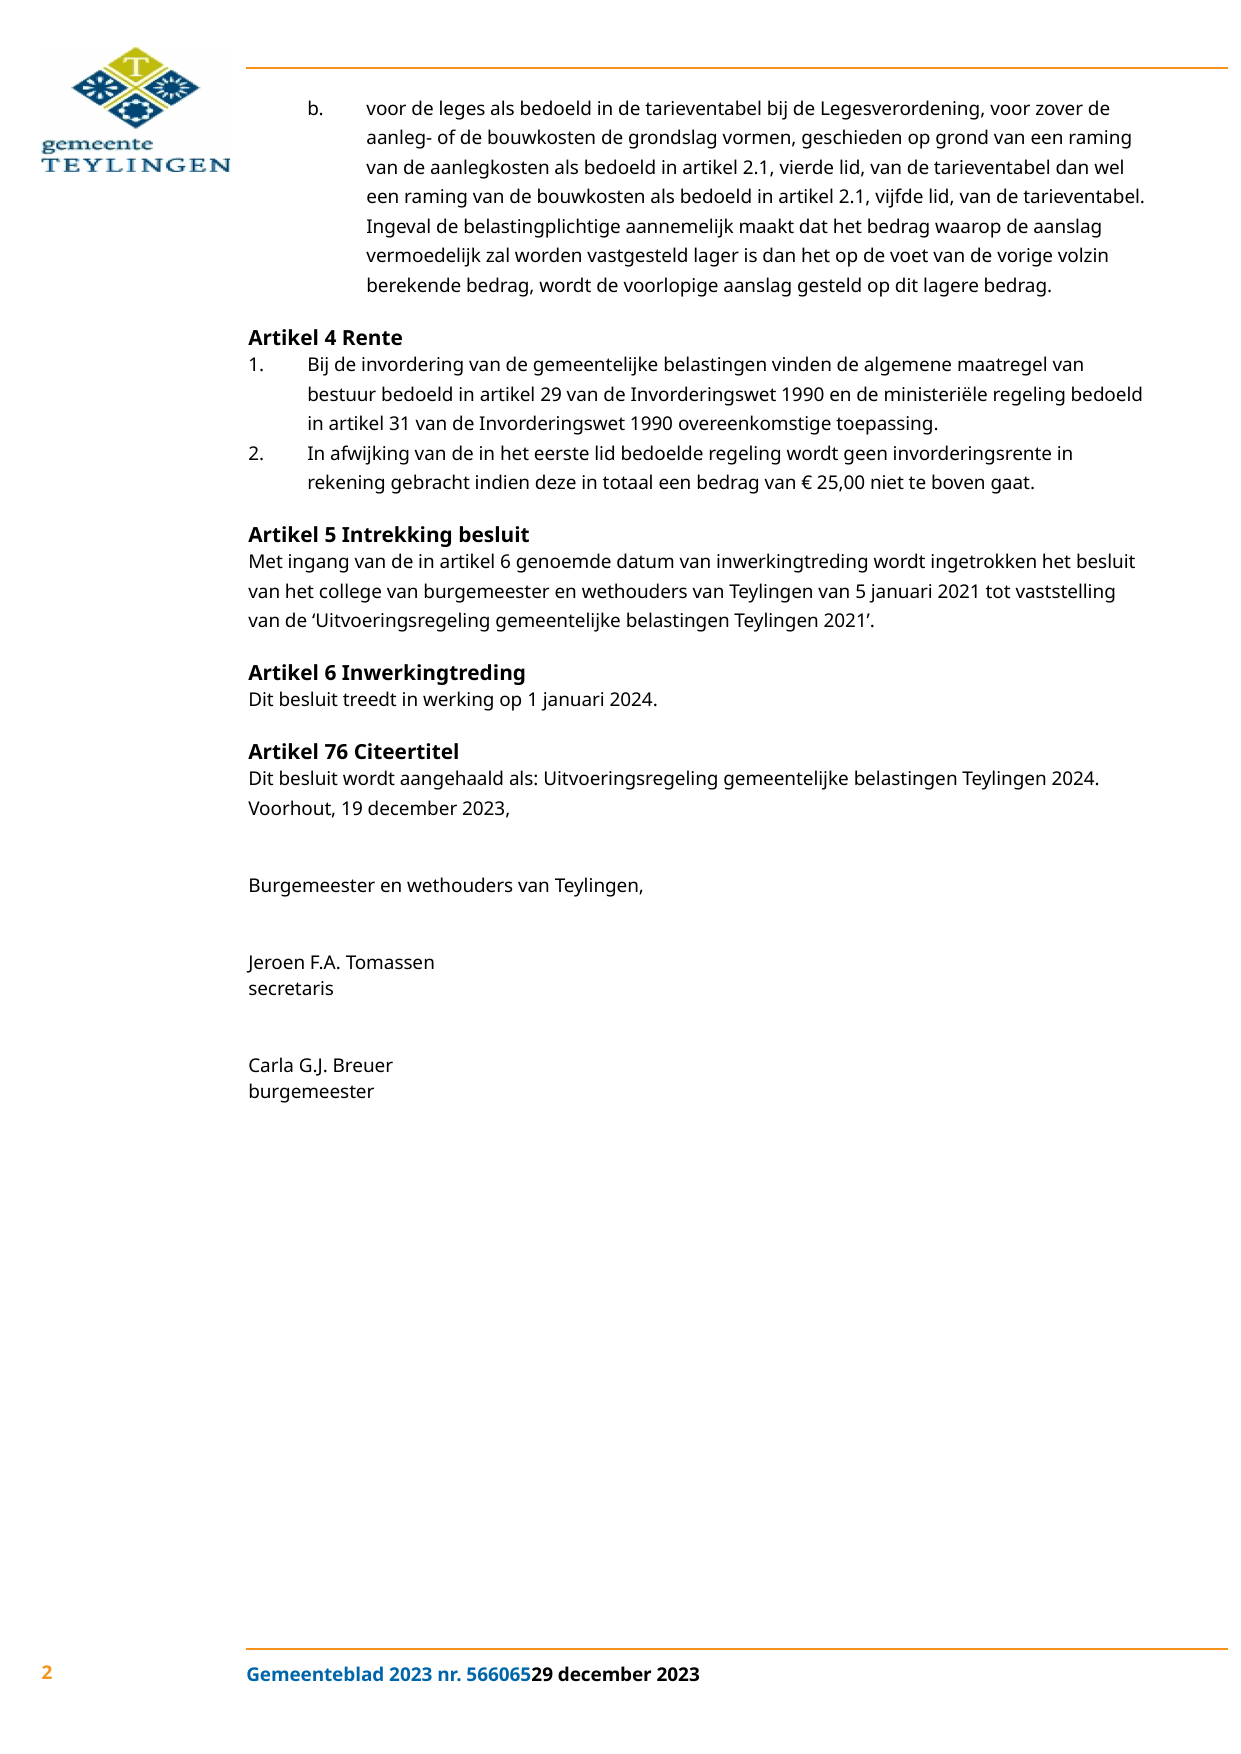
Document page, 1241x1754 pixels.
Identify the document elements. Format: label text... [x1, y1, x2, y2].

list Bij de invordering van de gemeentelijke belastingen vinden de algemene maatregel van bestuur bedoeld in artikel 29 van de Invorderingswet 1990 en de ministeriële regeling bedoeld in artikel 31 van de Invorderingswet 1990 overeenkomstige toepassing. [248, 351, 1152, 436]
list voor de leges als bedoeld in de tarieventabel bij de Legesverordening, voor zover de aanleg- of de bouwkosten de grondslag vormen, geschieden op grond van een raming van de aanlegkosten als bedoeld in artikel 2.1, vierde lid, van de tarieventabel dan wel een raming van de bouwkosten als bedoeld in artikel 2.1, vijfde lid, van de tarieventabel. Ingeval de belastingplichtige aannemelijk maakt dat het bedrag waarop de aanslag vermoedelijk zal worden vastgesteld lager is dan het op de voet van de vorige volzin berekende bedrag, wordt de voorlopige aanslag gesteld op dit lagere bedrag. [307, 95, 1152, 298]
text Artikel 76 Citeertitel [248, 737, 1152, 765]
text Met ingang van de in artikel 6 genoemde datum van inwerkingtreding wordt ingetrokken het besluit van het college van burgemeester en wethouders van Teylingen van 5 januari 2021 tot vaststelling van de ‘Uitvoeringsregeling gemeentelijke belastingen Teylingen 2021’. [248, 548, 1152, 633]
text secretaris [248, 975, 1152, 1001]
text Artikel 5 Intrekking besluit [248, 520, 1152, 548]
text burgemeester [248, 1078, 1152, 1103]
text Artikel 6 Inwerkingtreding [248, 658, 1152, 686]
picture [41, 47, 231, 172]
text Jeroen F.A. Tomassen [248, 949, 1152, 975]
text Carla G.J. Breuer [248, 1052, 1152, 1078]
text Dit besluit treedt in werking op 1 januari 2024. [248, 686, 1152, 712]
text Burgemeester en wethouders van Teylingen, [248, 872, 1152, 898]
list In afwijking van de in het eerste lid bedoelde regeling wordt geen invorderingsrente in rekening gebracht indien deze in totaal een bedrag van € 25,00 niet te boven gaat. [248, 440, 1152, 495]
text Dit besluit wordt aangehaald als: Uitvoeringsregeling gemeentelijke belastingen Teylingen 2024. [248, 765, 1152, 791]
text Artikel 4 Rente [248, 323, 1152, 351]
text Voorhout, 19 december 2023, [248, 795, 1152, 821]
